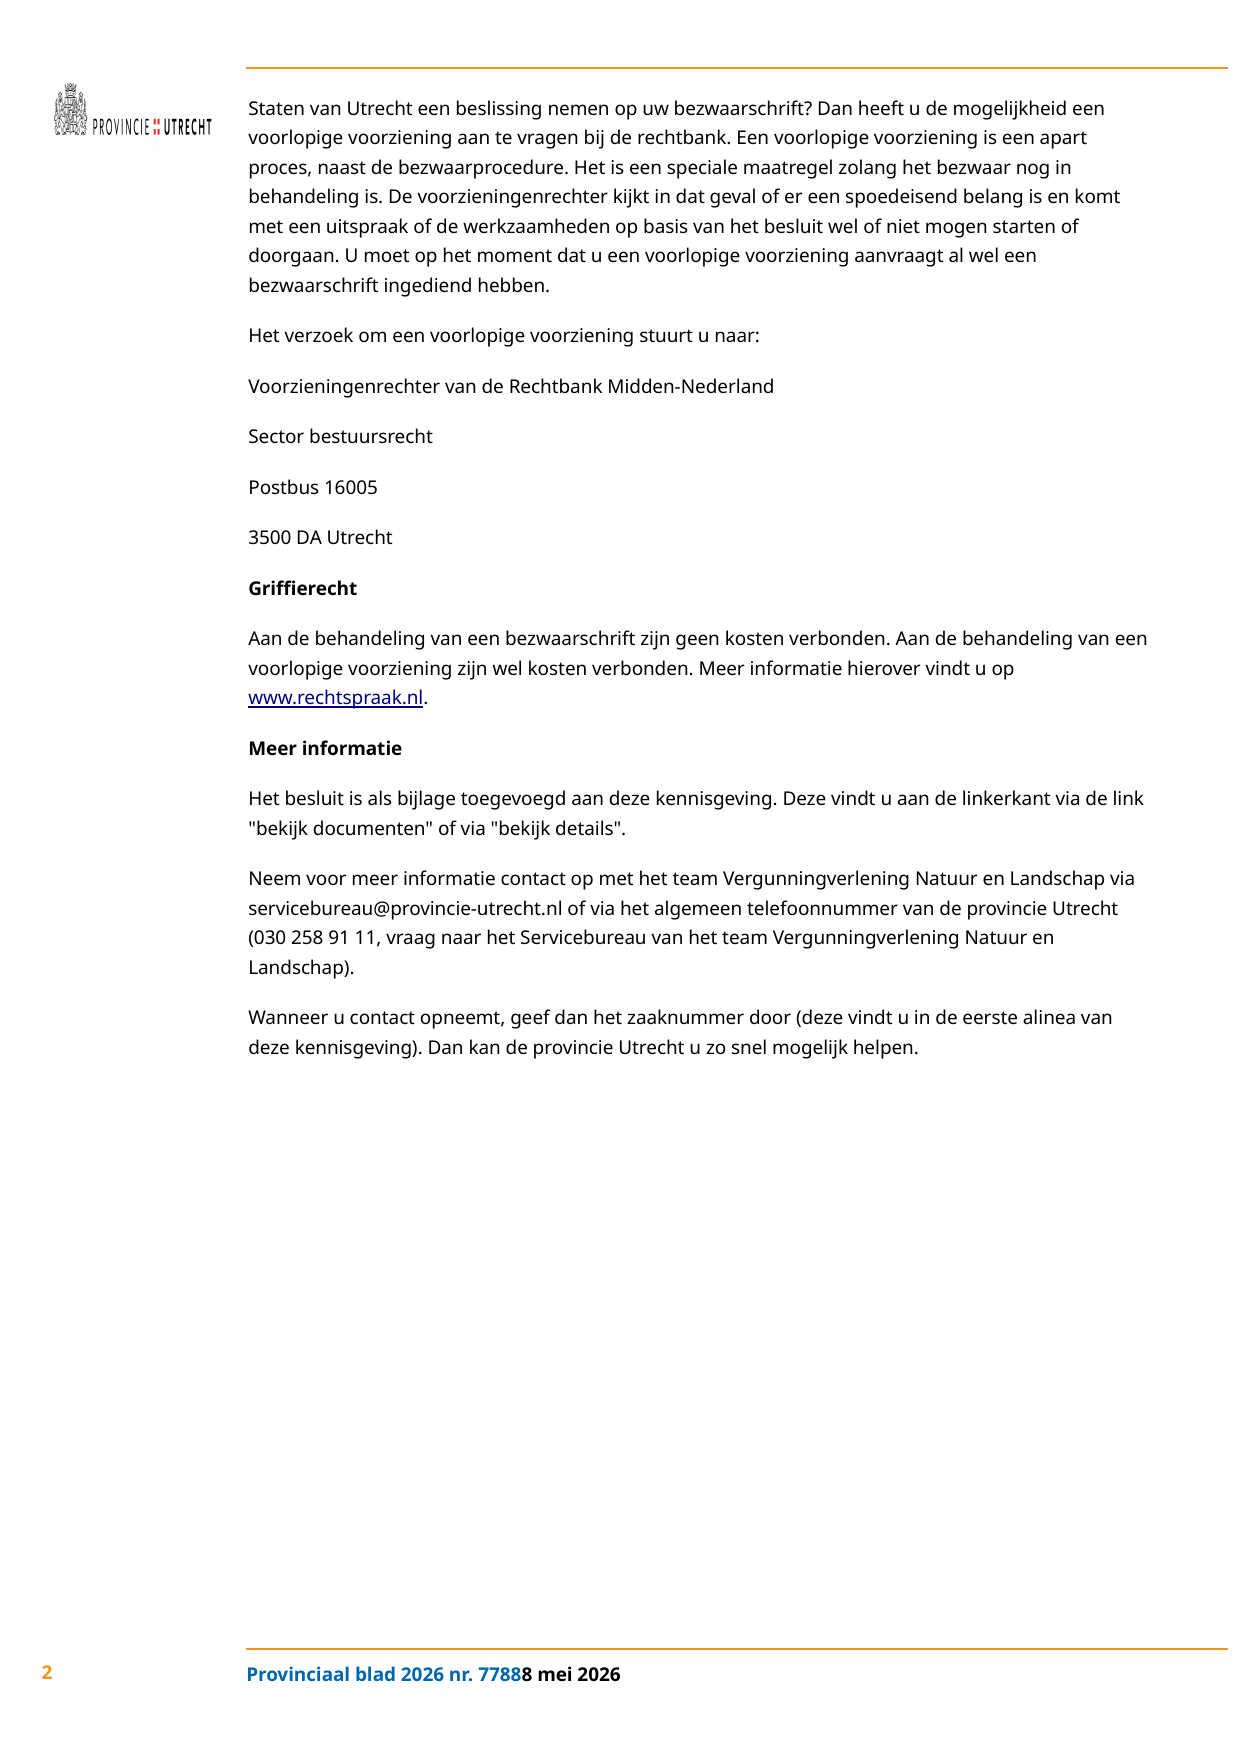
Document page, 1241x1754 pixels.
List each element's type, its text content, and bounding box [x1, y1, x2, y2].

text Meer informatie [248, 735, 1152, 761]
text Wanneer u contact opneemt, geef dan het zaaknummer door (deze vindt u in de eerste alinea van deze kennisgeving). Dan kan de provincie Utrecht u zo snel mogelijk helpen. [248, 1004, 1152, 1060]
text Griffierecht [248, 575, 1152, 601]
text 3500 DA Utrecht [248, 524, 1152, 550]
text Het besluit is als bijlage toegevoegd aan deze kennisgeving. Deze vindt u aan de linkerkant via de link "bekijk documenten" of via "bekijk details". [248, 785, 1152, 841]
text Postbus 16005 [248, 474, 1152, 500]
picture [41, 47, 231, 172]
text Staten van Utrecht een beslissing nemen op uw bezwaarschrift? Dan heeft u de mogelijkheid een voorlopige voorziening aan te vragen bij de rechtbank. Een voorlopige voorziening is een apart proces, naast de bezwaarprocedure. Het is een speciale maatregel zolang het bezwaar nog in behandeling is. De voorzieningenrechter kijkt in dat geval of er een spoedeisend belang is en komt met een uitspraak of de werkzaamheden op basis van het besluit wel of niet mogen starten of doorgaan. U moet op het moment dat u een voorlopige voorziening aanvraagt al wel een bezwaarschrift ingediend hebben. [248, 95, 1152, 298]
text Aan de behandeling van een bezwaarschrift zijn geen kosten verbonden. Aan de behandeling van een voorlopige voorziening zijn wel kosten verbonden. Meer informatie hierover vindt u op www.rechtspraak.nl. [248, 625, 1152, 710]
text Het verzoek om een voorlopige voorziening stuurt u naar: [248, 323, 1152, 348]
text Sector bestuursrecht [248, 423, 1152, 449]
text Neem voor meer informatie contact op met het team Vergunningverlening Natuur en Landschap via servicebureau@provincie-utrecht.nl of via het algemeen telefoonnummer van de provincie Utrecht (030 258 91 11, vraag naar het Servicebureau van het team Vergunningverlening Natuur en Landschap). [248, 865, 1152, 980]
text Voorzieningenrechter van de Rechtbank Midden-Nederland [248, 373, 1152, 399]
